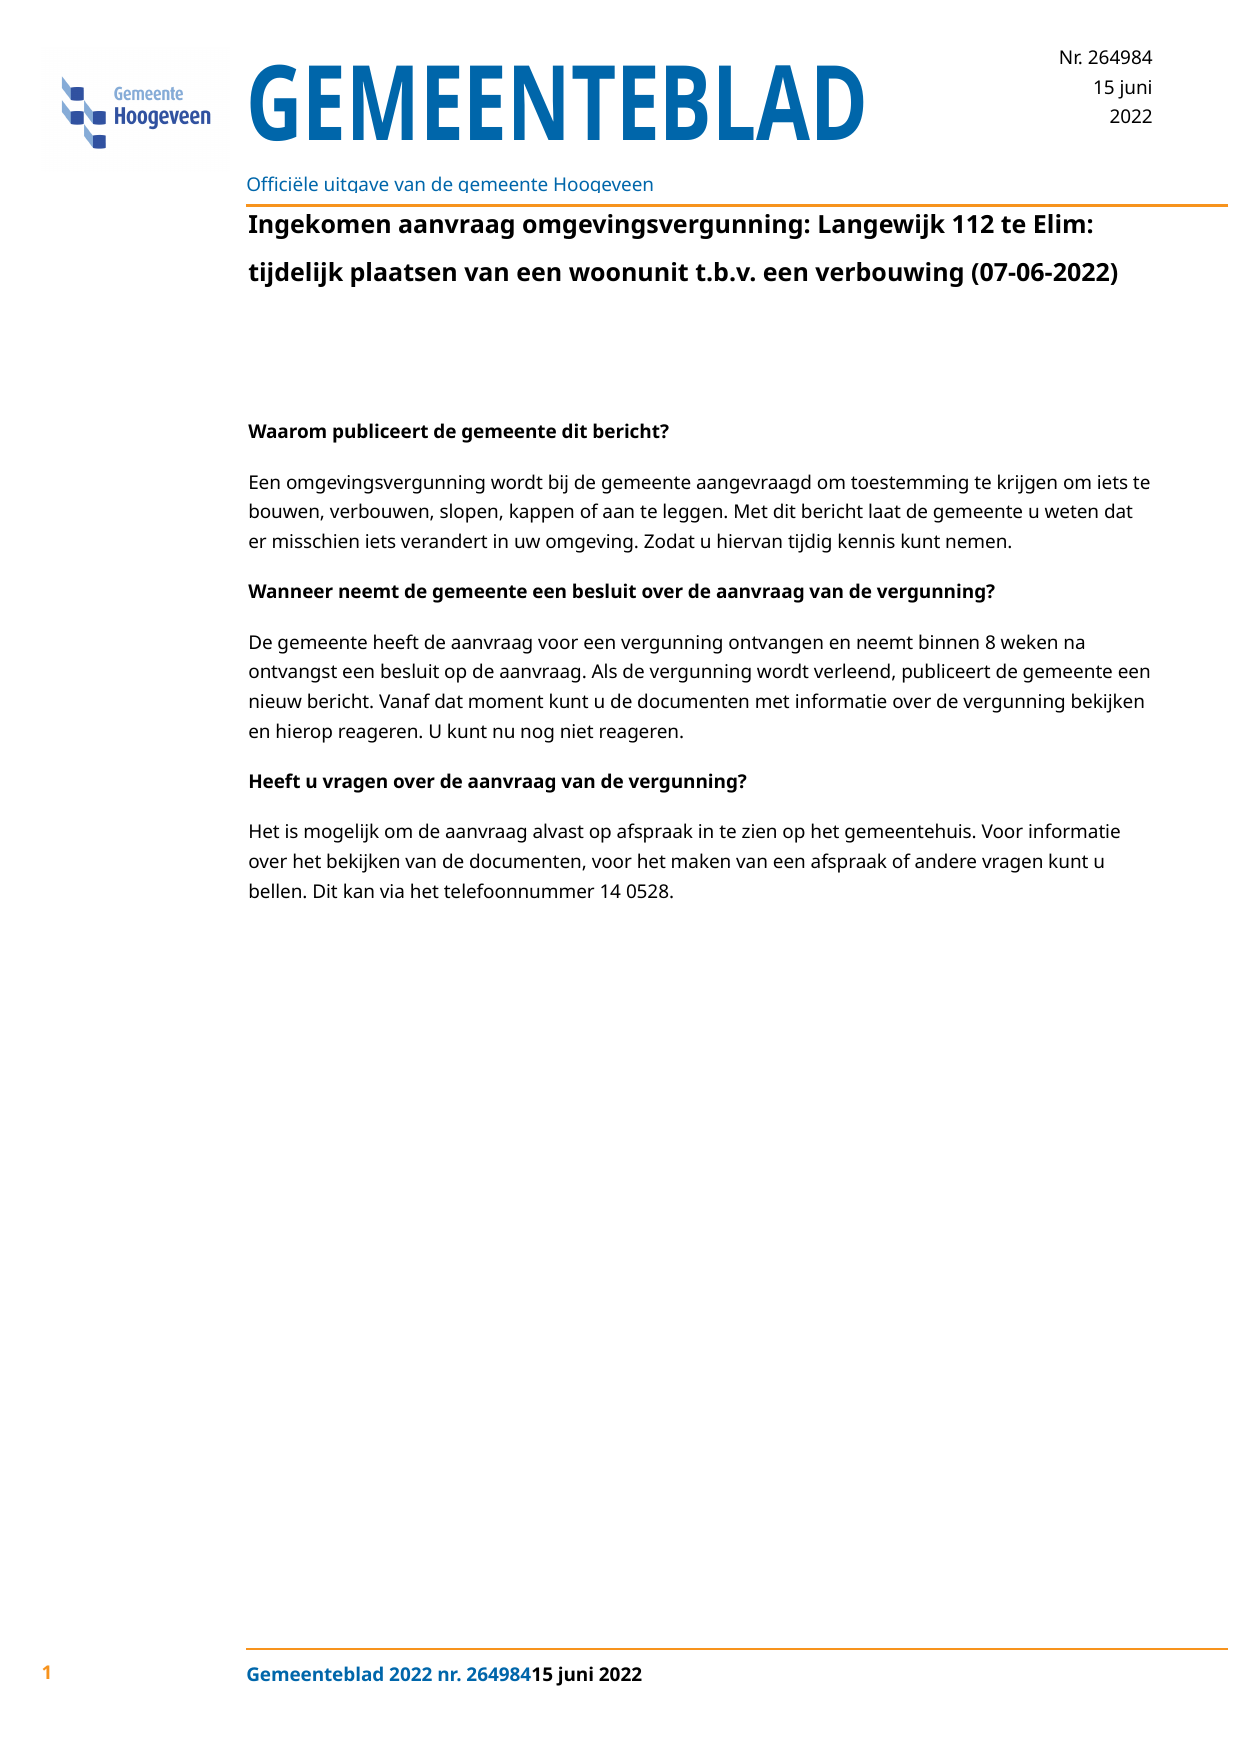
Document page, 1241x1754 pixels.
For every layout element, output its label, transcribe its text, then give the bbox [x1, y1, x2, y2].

text Ingekomen aanvraag omgevingsvergunning: Langewijk 112 te Elim: tijdelijk plaatsen van een woonunit t.b.v. een verbouwing (07-06-2022) [248, 207, 1152, 288]
text Wanneer neemt de gemeente een besluit over de aanvraag van de vergunning? [248, 579, 1152, 604]
text De gemeente heeft de aanvraag voor een vergunning ontvangen en neemt binnen 8 weken na ontvangst een besluit op de aanvraag. Als de vergunning wordt verleend, publiceert de gemeente een nieuw bericht. Vanaf dat moment kunt u de documenten met informatie over de vergunning bekijken en hierop reageren. U kunt nu nog niet reageren. [248, 629, 1152, 744]
text Een omgevingsvergunning wordt bij de gemeente aangevraagd om toestemming te krijgen om iets te bouwen, verbouwen, slopen, kappen of aan te leggen. Met dit bericht laat de gemeente u weten dat er misschien iets verandert in uw omgeving. Zodat u hiervan tijdig kennis kunt nemen. [248, 469, 1152, 554]
picture [41, 47, 231, 172]
text Het is mogelijk om de aanvraag alvast op afspraak in te zien op het gemeentehuis. Voor informatie over het bekijken van de documenten, voor het maken van een afspraak of andere vragen kunt u bellen. Dit kan via het telefoonnummer 14 0528. [248, 819, 1152, 904]
text Waarom publiceert de gemeente dit bericht? [248, 419, 1152, 444]
text Heeft u vragen over de aanvraag van de vergunning? [248, 768, 1152, 794]
